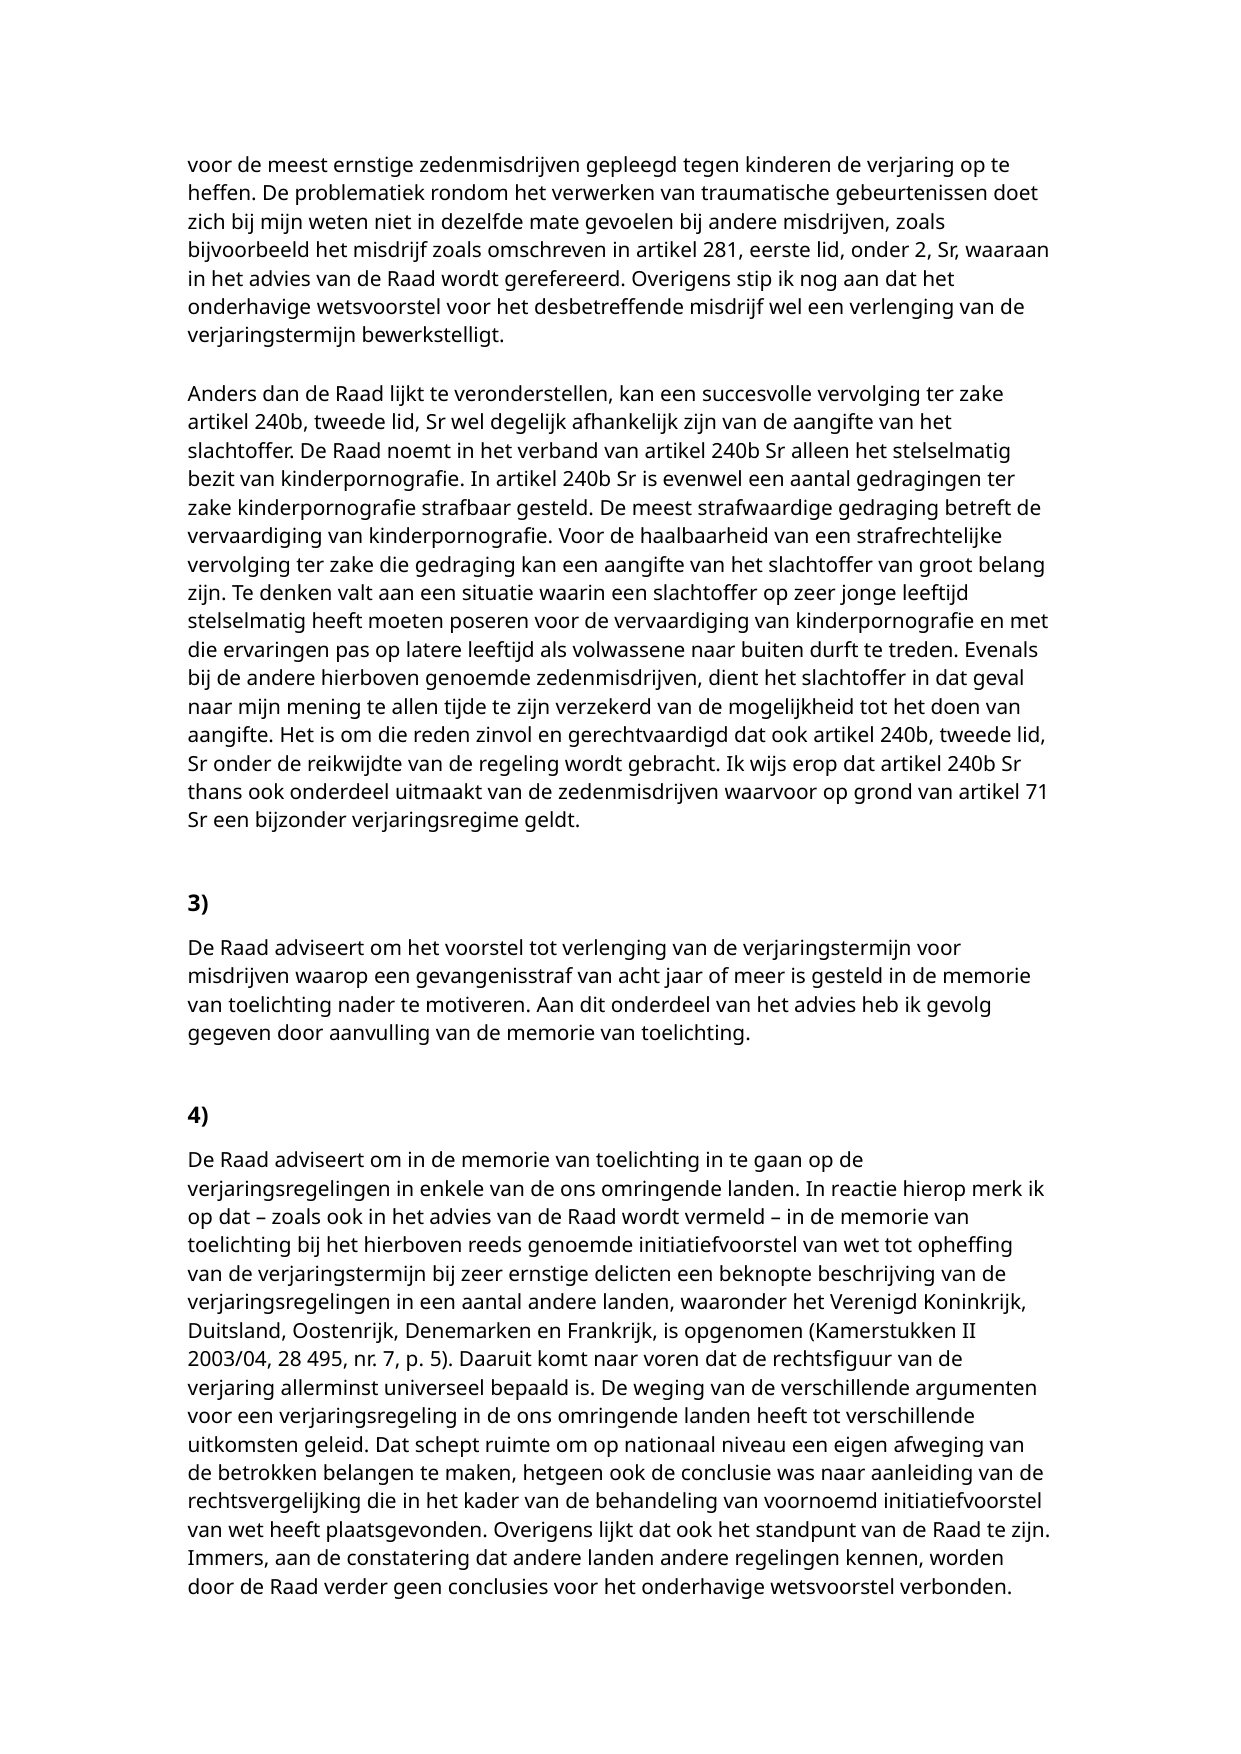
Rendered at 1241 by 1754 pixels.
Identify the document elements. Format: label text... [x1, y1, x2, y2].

text De Raad adviseert om het voorstel tot verlenging van de verjaringstermijn voor misdrijven waarop een gevangenisstraf van acht jaar of meer is gesteld in de memorie van toelichting nader te motiveren. Aan dit onderdeel van het advies heb ik gevolg gegeven door aanvulling van de memorie van toelichting. [187, 933, 1053, 1047]
text voor de meest ernstige zedenmisdrijven gepleegd tegen kinderen de verjaring op te heffen. De problematiek rondom het verwerken van traumatische gebeurtenissen doet zich bij mijn weten niet in dezelfde mate gevoelen bij andere misdrijven, zoals bijvoorbeeld het misdrijf zoals omschreven in artikel 281, eerste lid, onder 2, Sr, waaraan in het advies van de Raad wordt gerefereerd. Overigens stip ik nog aan dat het onderhavige wetsvoorstel voor het desbetreffende misdrijf wel een verlenging van de verjaringstermijn bewerkstelligt. [187, 150, 1053, 349]
text De Raad adviseert om in de memorie van toelichting in te gaan op de verjaringsregelingen in enkele van de ons omringende landen. In reactie hierop merk ik op dat – zoals ook in het advies van de Raad wordt vermeld – in de memorie van toelichting bij het hierboven reeds genoemde initiatiefvoorstel van wet tot opheffing van de verjaringstermijn bij zeer ernstige delicten een beknopte beschrijving van de verjaringsregelingen in een aantal andere landen, waaronder het Verenigd Koninkrijk, Duitsland, Oostenrijk, Denemarken en Frankrijk, is opgenomen (Kamerstukken II 2003/04, 28 495, nr. 7, p. 5). Daaruit komt naar voren dat de rechtsfiguur van de verjaring allerminst universeel bepaald is. De weging van de verschillende argumenten voor een verjaringsregeling in de ons omringende landen heeft tot verschillende uitkomsten geleid. Dat schept ruimte om op nationaal niveau een eigen afweging van de betrokken belangen te maken, hetgeen ook de conclusie was naar aanleiding van de rechtsvergelijking die in het kader van de behandeling van voornoemd initiatiefvoorstel van wet heeft plaatsgevonden. Overigens lijkt dat ook het standpunt van de Raad te zijn. Immers, aan de constatering dat andere landen andere regelingen kennen, worden door de Raad verder geen conclusies voor het onderhavige wetsvoorstel verbonden. [187, 1145, 1053, 1600]
subtitle 3) [187, 887, 1053, 918]
subtitle 4) [187, 1099, 1053, 1130]
text Anders dan de Raad lijkt te veronderstellen, kan een succesvolle vervolging ter zake artikel 240b, tweede lid, Sr wel degelijk afhankelijk zijn van de aangifte van het slachtoffer. De Raad noemt in het verband van artikel 240b Sr alleen het stelselmatig bezit van kinderpornografie. In artikel 240b Sr is evenwel een aantal gedragingen ter zake kinderpornografie strafbaar gesteld. De meest strafwaardige gedraging betreft de vervaardiging van kinderpornografie. Voor de haalbaarheid van een strafrechtelijke vervolging ter zake die gedraging kan een aangifte van het slachtoffer van groot belang zijn. Te denken valt aan een situatie waarin een slachtoffer op zeer jonge leeftijd stelselmatig heeft moeten poseren voor de vervaardiging van kinderpornografie en met die ervaringen pas op latere leeftijd als volwassene naar buiten durft te treden. Evenals bij de andere hierboven genoemde zedenmisdrijven, dient het slachtoffer in dat geval naar mijn mening te allen tijde te zijn verzekerd van de mogelijkheid tot het doen van aangifte. Het is om die reden zinvol en gerechtvaardigd dat ook artikel 240b, tweede lid, Sr onder de reikwijdte van de regeling wordt gebracht. Ik wijs erop dat artikel 240b Sr thans ook onderdeel uitmaakt van de zedenmisdrijven waarvoor op grond van artikel 71 Sr een bijzonder verjaringsregime geldt. [187, 379, 1053, 834]
